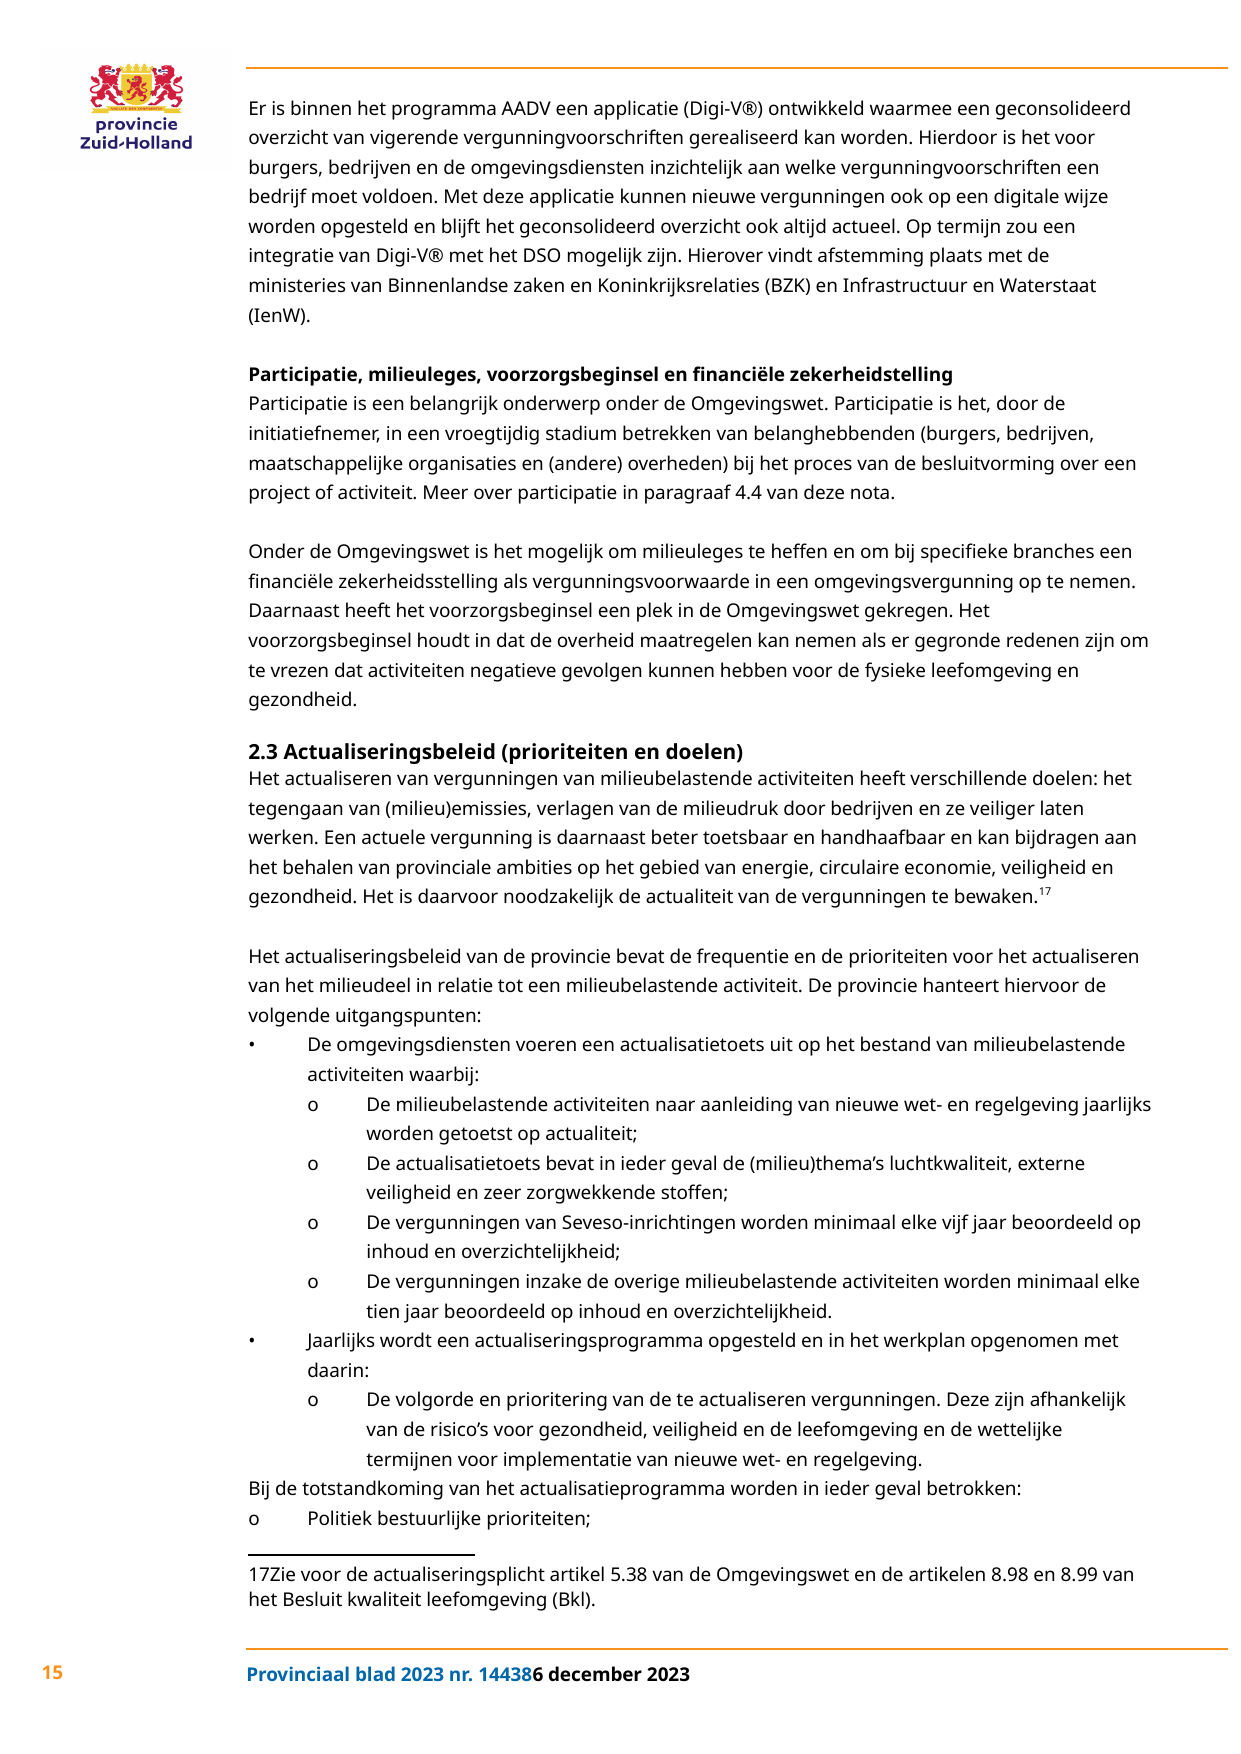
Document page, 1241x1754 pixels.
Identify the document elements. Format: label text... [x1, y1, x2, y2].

text Het actualiseringsbeleid van de provincie bevat de frequentie en de prioriteiten voor het actualiseren van het milieudeel in relatie tot een milieubelastende activiteit. De provincie hanteert hiervoor de volgende uitgangspunten: [248, 943, 1152, 1028]
list De omgevingsdiensten voeren een actualisatietoets uit op het bestand van milieubelastende activiteiten waarbij: [248, 1032, 1152, 1087]
text Participatie is een belangrijk onderwerp onder de Omgevingswet. Participatie is het, door de initiatiefnemer, in een vroegtijdig stadium betrekken van belanghebbenden (burgers, bedrijven, maatschappelijke organisaties en (andere) overheden) bij het proces van de besluitvorming over een project of activiteit. Meer over participatie in paragraaf 4.4 van deze nota. [248, 391, 1152, 505]
list Jaarlijks wordt een actualiseringsprogramma opgesteld en in het werkplan opgenomen met daarin: [248, 1327, 1152, 1383]
list De vergunningen inzake de overige milieubelastende activiteiten worden minimaal elke tien jaar beoordeeld op inhoud en overzichtelijkheid. [307, 1268, 1152, 1323]
text Er is binnen het programma AADV een applicatie (Digi-V®) ontwikkeld waarmee een geconsolideerd overzicht van vigerende vergunningvoorschriften gerealiseerd kan worden. Hierdoor is het voor burgers, bedrijven en de omgevingsdiensten inzichtelijk aan welke vergunningvoorschriften een bedrijf moet voldoen. Met deze applicatie kunnen nieuwe vergunningen ook op een digitale wijze worden opgesteld en blijft het geconsolideerd overzicht ook altijd actueel. Op termijn zou een integratie van Digi-V® met het DSO mogelijk zijn. Hierover vindt afstemming plaats met de ministeries van Binnenlandse zaken en Koninkrijksrelaties (BZK) en Infrastructuur en Waterstaat (IenW). [248, 95, 1152, 328]
text Bij de totstandkoming van het actualisatieprogramma worden in ieder geval betrokken: [248, 1475, 1152, 1501]
text Participatie, milieuleges, voorzorgsbeginsel en financiële zekerheidstelling [248, 361, 1152, 387]
list De milieubelastende activiteiten naar aanleiding van nieuwe wet- en regelgeving jaarlijks worden getoetst op actualiteit; [307, 1091, 1152, 1146]
text Het actualiseren van vergunningen van milieubelastende activiteiten heeft verschillende doelen: het tegengaan van (milieu)emissies, verlagen van de milieudruk door bedrijven en ze veiliger laten werken. Een actuele vergunning is daarnaast beter toetsbaar en handhaafbaar en kan bijdragen aan het behalen van provinciale ambities op het gebied van energie, circulaire economie, veiligheid en gezondheid. Het is daarvoor noodzakelijk de actualiteit van de vergunningen te bewaken. [248, 765, 1152, 909]
text Zie voor de actualiseringsplicht artikel 5.38 van de Omgevingswet en de artikelen 8.98 en 8.99 van het Besluit kwaliteit leefomgeving (Bkl). [248, 1561, 1152, 1612]
list De actualisatietoets bevat in ieder geval de (milieu)thema’s luchtkwaliteit, externe veiligheid en zeer zorgwekkende stoffen; [307, 1150, 1152, 1205]
list De vergunningen van Seveso-inrichtingen worden minimaal elke vijf jaar beoordeeld op inhoud en overzichtelijkheid; [307, 1209, 1152, 1264]
text 2.3 Actualiseringsbeleid (prioriteiten en doelen) [248, 737, 1152, 765]
picture [41, 47, 231, 172]
text Onder de Omgevingswet is het mogelijk om milieuleges te heffen en om bij specifieke branches een financiële zekerheidsstelling als vergunningsvoorwaarde in een omgevingsvergunning op te nemen. Daarnaast heeft het voorzorgsbeginsel een plek in de Omgevingswet gekregen. Het voorzorgsbeginsel houdt in dat de overheid maatregelen kan nemen als er gegronde redenen zijn om te vrezen dat activiteiten negatieve gevolgen kunnen hebben voor de fysieke leefomgeving en gezondheid. [248, 538, 1152, 712]
list Politiek bestuurlijke prioriteiten; [248, 1505, 1152, 1531]
list De volgorde en prioritering van de te actualiseren vergunningen. Deze zijn afhankelijk van de risico’s voor gezondheid, veiligheid en de leefomgeving en de wettelijke termijnen voor implementatie van nieuwe wet- en regelgeving. [307, 1387, 1152, 1471]
